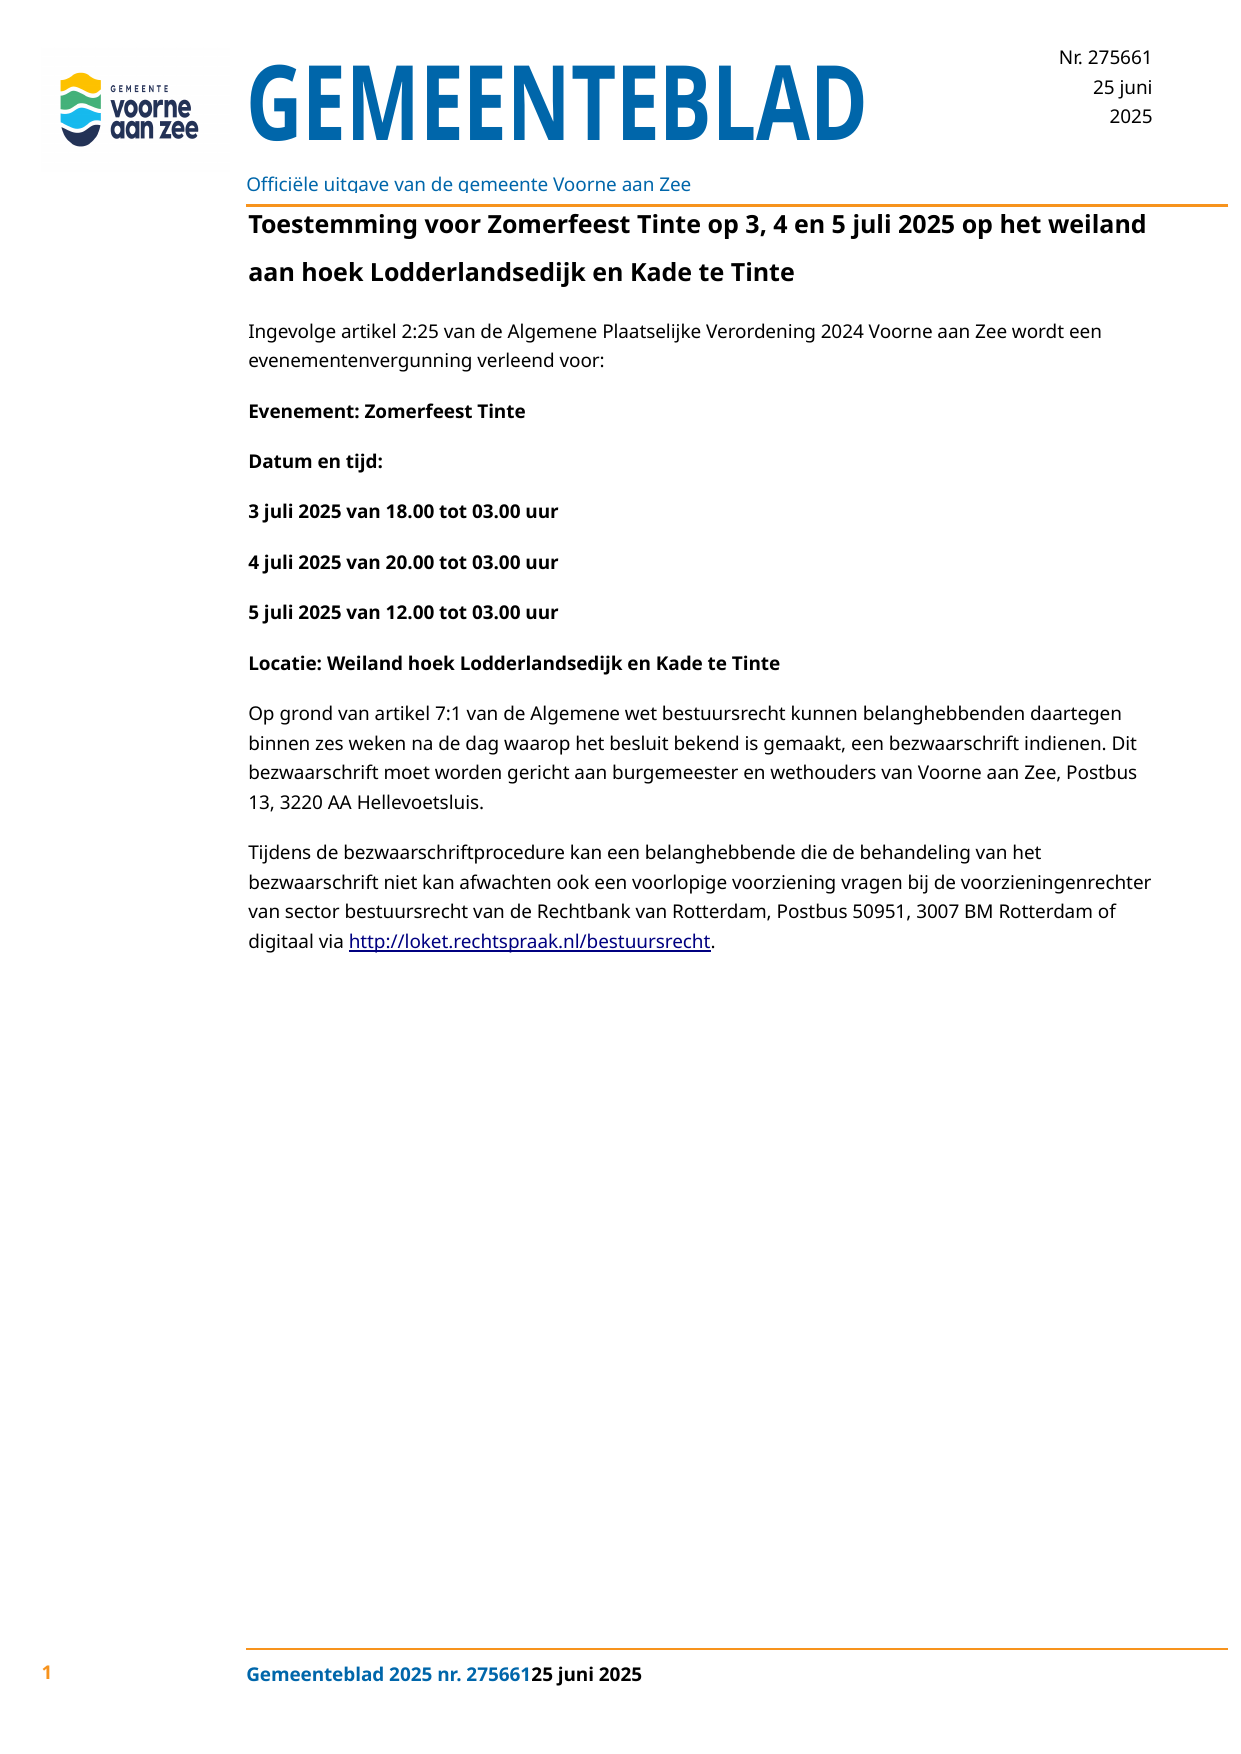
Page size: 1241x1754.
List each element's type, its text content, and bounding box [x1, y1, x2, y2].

text 3 juli 2025 van 18.00 tot 03.00 uur [248, 499, 1152, 524]
text Tijdens de bezwaarschriftprocedure kan een belanghebbende die de behandeling van het bezwaarschrift niet kan afwachten ook een voorlopige voorziening vragen bij de voorzieningenrechter van sector bestuursrecht van de Rechtbank van Rotterdam, Postbus 50951, 3007 BM Rotterdam of digitaal via http://loket.rechtspraak.nl/bestuursrecht. [248, 839, 1152, 954]
text Datum en tijd: [248, 448, 1152, 474]
text Op grond van artikel 7:1 van de Algemene wet bestuursrecht kunnen belanghebbenden daartegen binnen zes weken na de dag waarop het besluit bekend is gemaakt, een bezwaarschrift indienen. Dit bezwaarschrift moet worden gericht aan burgemeester en wethouders van Voorne aan Zee, Postbus 13, 3220 AA Hellevoetsluis. [248, 700, 1152, 815]
text Ingevolge artikel 2:25 van de Algemene Plaatselijke Verordening 2024 Voorne aan Zee wordt een evenementenvergunning verleend voor: [248, 318, 1152, 373]
text 5 juli 2025 van 12.00 tot 03.00 uur [248, 599, 1152, 625]
text 4 juli 2025 van 20.00 tot 03.00 uur [248, 549, 1152, 575]
text Locatie: Weiland hoek Lodderlandsedijk en Kade te Tinte [248, 650, 1152, 676]
text Toestemming voor Zomerfeest Tinte op 3, 4 en 5 juli 2025 op het weiland aan hoek Lodderlandsedijk en Kade te Tinte [248, 207, 1152, 288]
text Evenement: Zomerfeest Tinte [248, 398, 1152, 424]
picture [41, 47, 231, 172]
